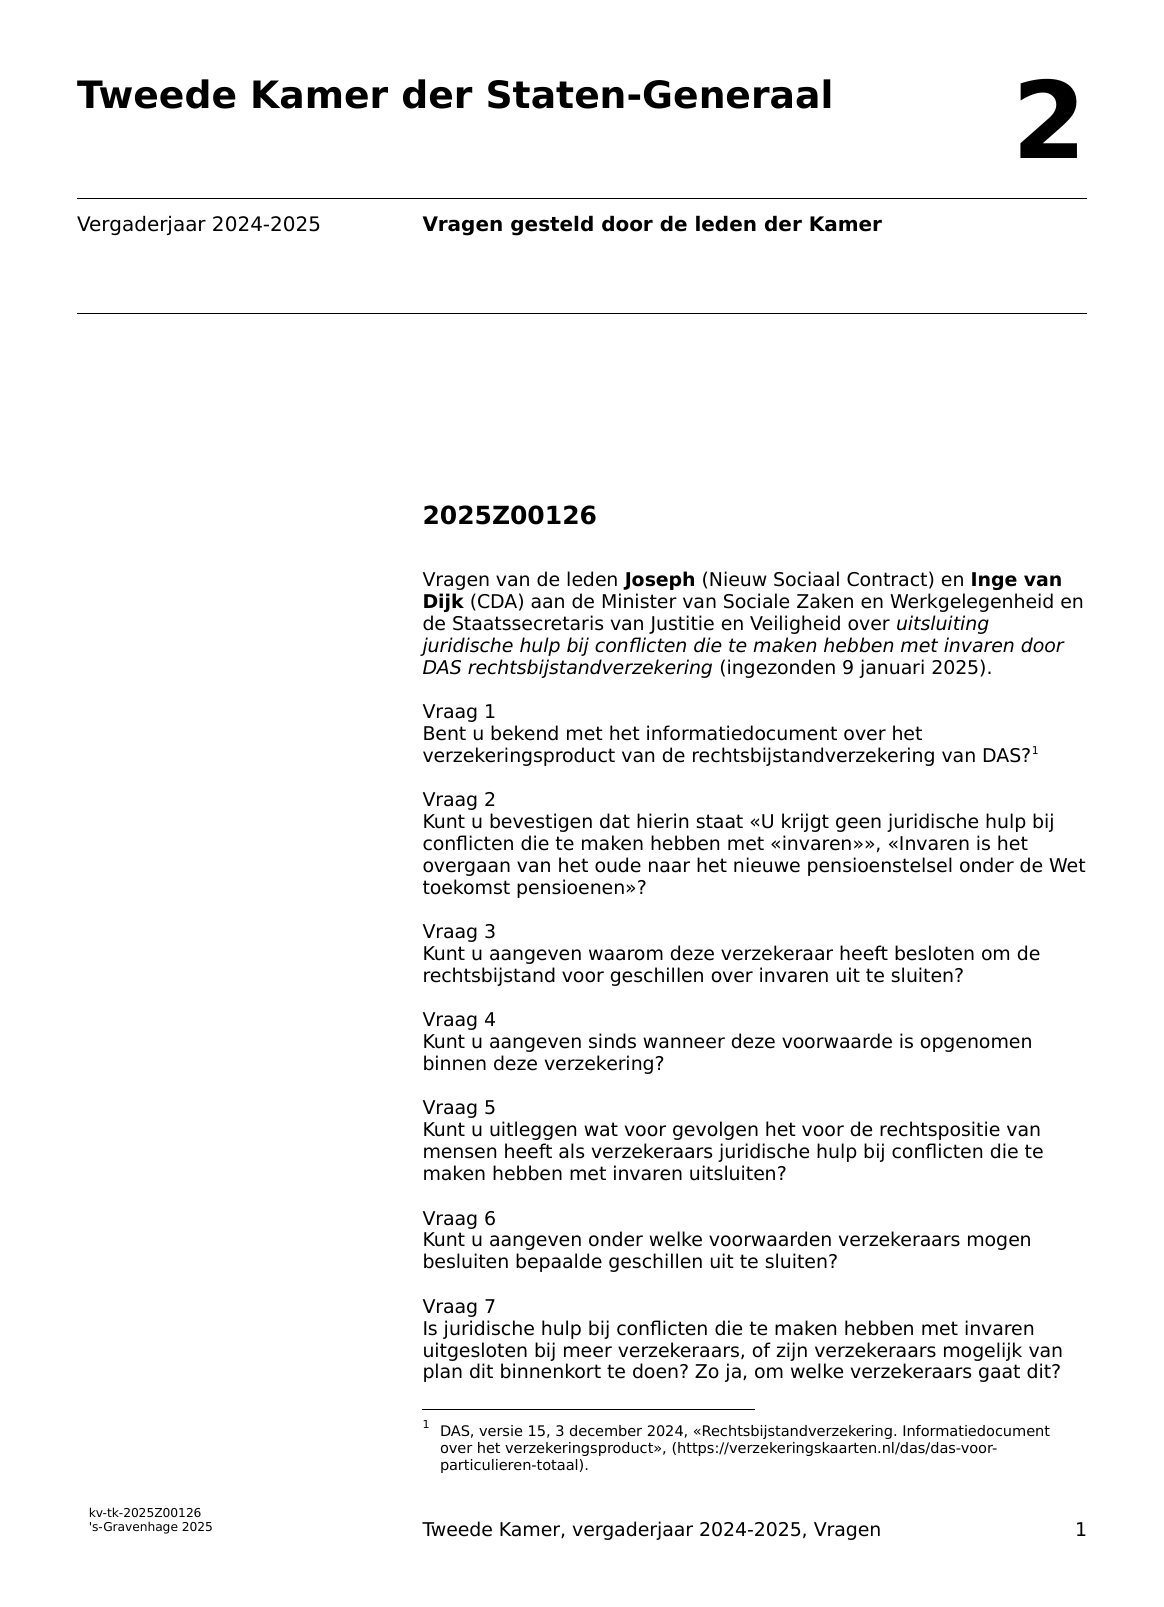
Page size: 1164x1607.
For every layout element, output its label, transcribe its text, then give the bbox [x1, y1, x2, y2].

text 's-Gravenhage 2025 [88, 1520, 323, 1534]
text Kunt u aangeven onder welke voorwaarden verzekeraars mogen besluiten bepaalde geschillen uit te sluiten? [422, 1229, 1087, 1273]
text Vraag 6 [422, 1207, 1087, 1229]
table_header Tweede Kamer der Staten-Generaal [77, 59, 886, 198]
text Vraag 5 [422, 1097, 1087, 1119]
table_header 2 [886, 59, 1087, 198]
text Vragen van de leden Joseph (Nieuw Sociaal Contract) en Inge van Dijk (CDA) aan de Minister van Sociale Zaken en Werkgelegenheid en de Staatssecretaris van Justitie en Veiligheid over uitsluiting juridische hulp bij conflicten die te maken hebben met invaren door DAS rechtsbijstandverzekering (ingezonden 9 januari 2025). [422, 569, 1087, 679]
text Kunt u aangeven sinds wanneer deze voorwaarde is opgenomen binnen deze verzekering? [422, 1031, 1087, 1075]
text Vraag 4 [422, 1009, 1087, 1031]
text Kunt u aangeven waarom deze verzekeraar heeft besloten om de rechtsbijstand voor geschillen over invaren uit te sluiten? [422, 943, 1087, 987]
text Vraag 1 [422, 701, 1087, 723]
table_cell Vergaderjaar 2024-2025 [77, 199, 422, 313]
text Kunt u bevestigen dat hierin staat «U krijgt geen juridische hulp bij conflicten die te maken hebben met «invaren»», «Invaren is het overgaan van het oude naar het nieuwe pensioenstelsel onder de Wet toekomst pensioenen»? [422, 811, 1087, 899]
text kv-tk-2025Z00126 [88, 1506, 323, 1520]
text 2025Z00126 [422, 501, 1087, 531]
text Kunt u uitleggen wat voor gevolgen het voor de rechtspositie van mensen heeft als verzekeraars juridische hulp bij conflicten die te maken hebben met invaren uitsluiten? [422, 1119, 1087, 1185]
text Is juridische hulp bij conflicten die te maken hebben met invaren uitgesloten bij meer verzekeraars, of zijn verzekeraars mogelijk van plan dit binnenkort te doen? Zo ja, om welke verzekeraars gaat dit? [422, 1317, 1087, 1383]
text Vraag 3 [422, 921, 1087, 943]
text Bent u bekend met het informatiedocument over het verzekeringsproduct van de rechtsbijstandverzekering van DAS? [422, 723, 1087, 767]
table_cell Vragen gesteld door de leden der Kamer [422, 199, 1087, 313]
text Vraag 7 [422, 1296, 1087, 1317]
text DAS, versie 15, 3 december 2024, «Rechtsbijstandverzekering. Informatiedocument over het verzekeringsproduct», (https://verzekeringskaarten.nl/das/das-voor-particulieren-totaal). [422, 1418, 1087, 1474]
text Vraag 2 [422, 789, 1087, 811]
